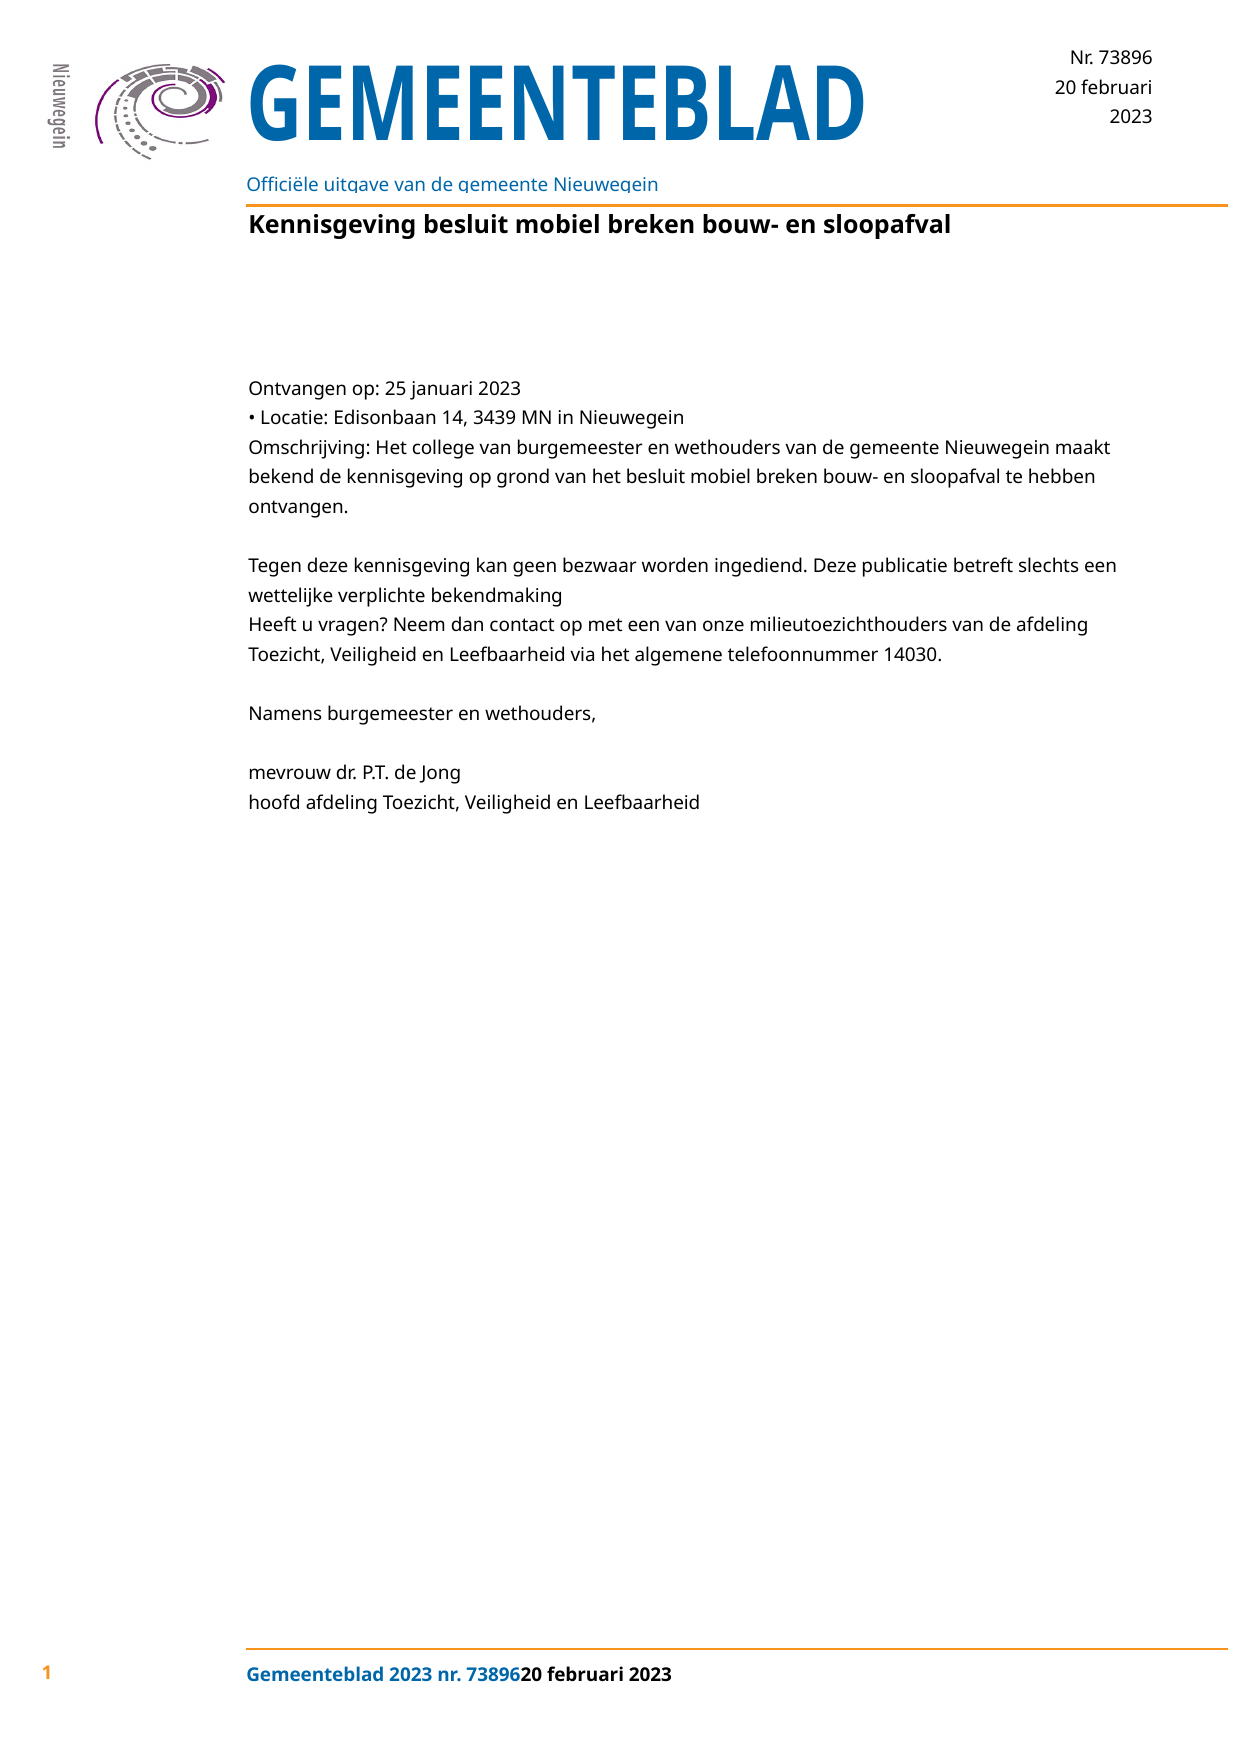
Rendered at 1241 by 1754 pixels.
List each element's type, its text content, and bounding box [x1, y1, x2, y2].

picture [41, 47, 231, 172]
text Heeft u vragen? Neem dan contact op met een van onze milieutoezichthouders van de afdeling Toezicht, Veiligheid en Leefbaarheid via het algemene telefoonnummer 14030. [248, 612, 1152, 667]
text • Locatie: Edisonbaan 14, 3439 MN in Nieuwegein [248, 404, 1152, 430]
text hoofd afdeling Toezicht, Veiligheid en Leefbaarheid [248, 789, 1152, 815]
text mevrouw dr. P.T. de Jong [248, 759, 1152, 785]
text Kennisgeving besluit mobiel breken bouw- en sloopafval [248, 207, 1152, 241]
text Ontvangen op: 25 januari 2023 [248, 375, 1152, 401]
text Omschrijving: Het college van burgemeester en wethouders van de gemeente Nieuwegein maakt bekend de kennisgeving op grond van het besluit mobiel breken bouw- en sloopafval te hebben ontvangen. [248, 434, 1152, 519]
text Namens burgemeester en wethouders, [248, 700, 1152, 726]
text Tegen deze kennisgeving kan geen bezwaar worden ingediend. Deze publicatie betreft slechts een wettelijke verplichte bekendmaking [248, 552, 1152, 608]
